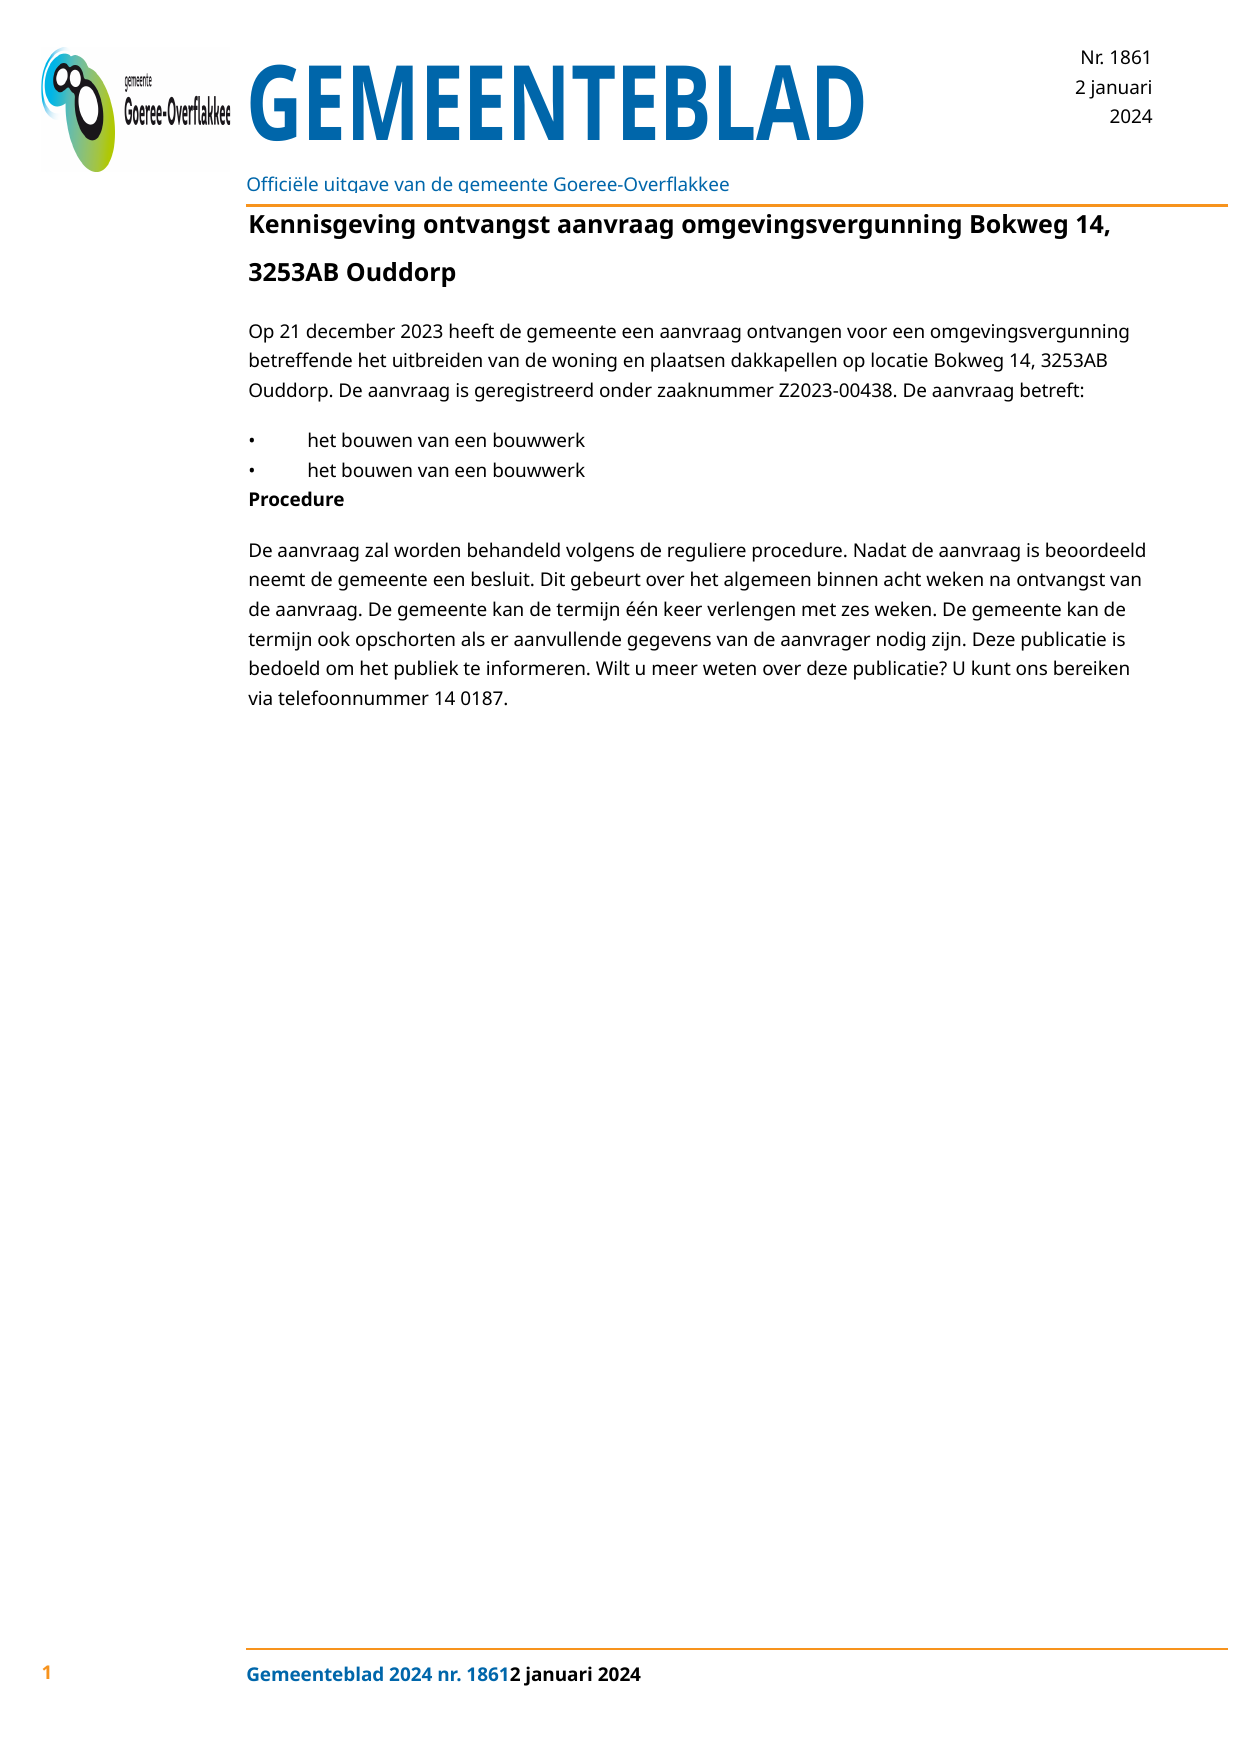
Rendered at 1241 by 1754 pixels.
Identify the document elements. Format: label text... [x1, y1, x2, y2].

list het bouwen van een bouwwerk [248, 427, 1152, 453]
list het bouwen van een bouwwerk [248, 457, 1152, 483]
text Procedure [248, 487, 1152, 512]
text Op 21 december 2023 heeft de gemeente een aanvraag ontvangen voor een omgevingsvergunning betreffende het uitbreiden van de woning en plaatsen dakkapellen op locatie Bokweg 14, 3253AB Ouddorp. De aanvraag is geregistreerd onder zaaknummer Z2023-00438. De aanvraag betreft: [248, 318, 1152, 403]
text De aanvraag zal worden behandeld volgens de reguliere procedure. Nadat de aanvraag is beoordeeld neemt de gemeente een besluit. Dit gebeurt over het algemeen binnen acht weken na ontvangst van de aanvraag. De gemeente kan de termijn één keer verlengen met zes weken. De gemeente kan de termijn ook opschorten als er aanvullende gegevens van de aanvrager nodig zijn. Deze publicatie is bedoeld om het publiek te informeren. Wilt u meer weten over deze publicatie? U kunt ons bereiken via telefoonnummer 14 0187. [248, 537, 1152, 711]
picture [41, 47, 231, 172]
text Kennisgeving ontvangst aanvraag omgevingsvergunning Bokweg 14, 3253AB Ouddorp [248, 207, 1152, 288]
